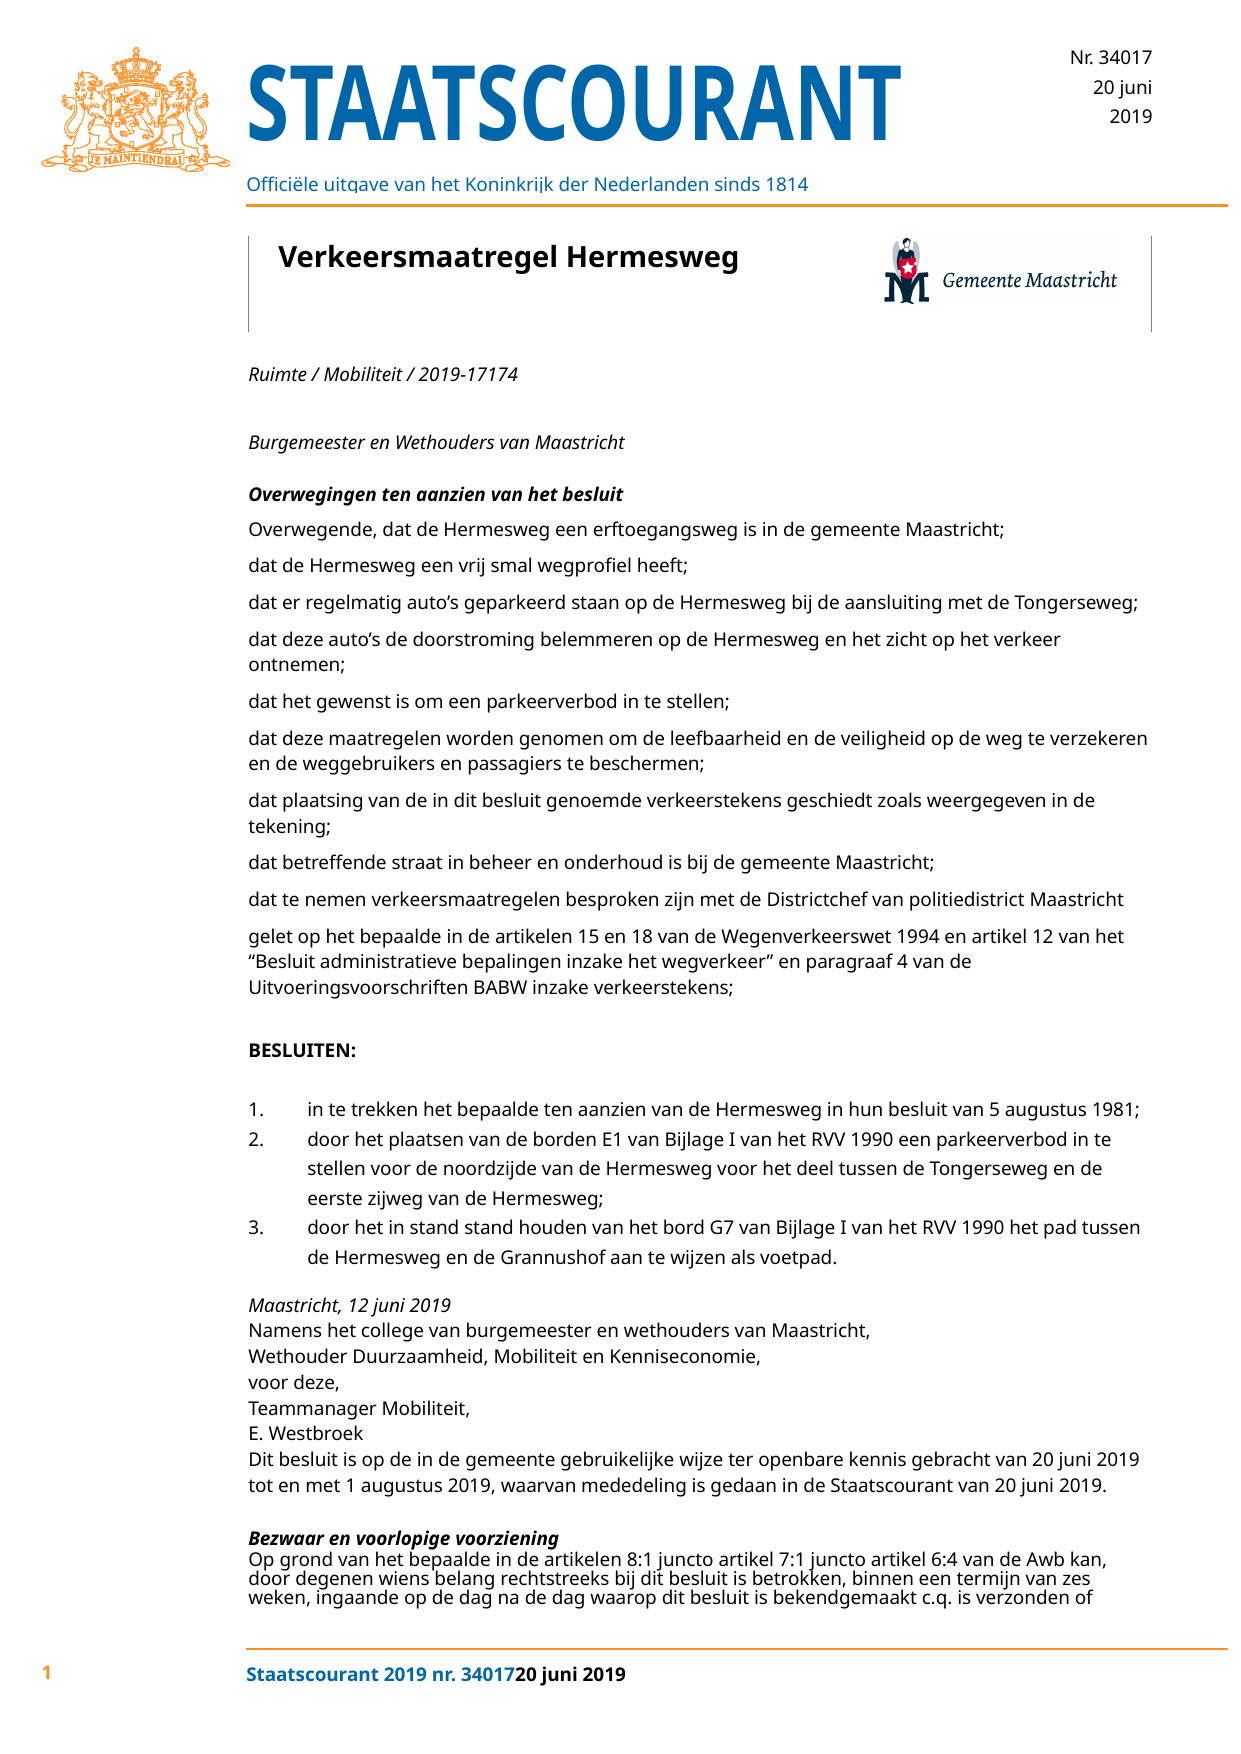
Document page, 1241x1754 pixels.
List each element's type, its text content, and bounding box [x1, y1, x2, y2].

text Bezwaar en voorlopige voorziening [248, 1525, 1152, 1551]
text Ruimte / Mobiliteit / 2019-17174 [248, 361, 1152, 387]
text Maastricht, 12 juni 2019 [248, 1292, 1152, 1318]
text Wethouder Duurzaamheid, Mobiliteit en Kenniseconomie, [248, 1343, 1152, 1369]
text voor deze, [248, 1369, 1152, 1395]
list in te trekken het bepaalde ten aanzien van de Hermesweg in hun besluit van 5 augustus 1981; [248, 1096, 1152, 1122]
text dat het gewenst is om een parkeerverbod in te stellen; [248, 688, 1152, 714]
text dat deze auto’s de doorstroming belemmeren op de Hermesweg en het zicht op het verkeer ontnemen; [248, 626, 1152, 677]
text E. Westbroek [248, 1421, 1152, 1446]
text BESLUITEN: [248, 1037, 1152, 1063]
text dat er regelmatig auto’s geparkeerd staan op de Hermesweg bij de aansluiting met de Tongerseweg; [248, 589, 1152, 615]
text dat deze maatregelen worden genomen om de leefbaarheid en de veiligheid op de weg te verzekeren en de weggebruikers en passagiers te beschermen; [248, 725, 1152, 776]
picture [882, 236, 1119, 306]
text dat plaatsing van de in dit besluit genoemde verkeerstekens geschiedt zoals weergegeven in de tekening; [248, 787, 1152, 839]
text dat betreffende straat in beheer en onderhoud is bij de gemeente Maastricht; [248, 849, 1152, 875]
text Burgemeester en Wethouders van Maastricht [248, 429, 1152, 454]
text Overwegingen ten aanzien van het besluit [248, 482, 1152, 507]
table_header [850, 236, 1151, 332]
text Teammanager Mobiliteit, [248, 1395, 1152, 1421]
text Namens het college van burgemeester en wethouders van Maastricht, [248, 1318, 1152, 1343]
picture [41, 47, 231, 172]
text dat de Hermesweg een vrij smal wegprofiel heeft; [248, 552, 1152, 578]
list door het in stand stand houden van het bord G7 van Bijlage I van het RVV 1990 het pad tussen de Hermesweg en de Grannushof aan te wijzen als voetpad. [248, 1214, 1152, 1270]
text Op grond van het bepaalde in de artikelen 8:1 juncto artikel 7:1 juncto artikel 6:4 van de Awb kan, door degenen wiens belang rechtstreeks bij dit besluit is betrokken, binnen een termijn van zes weken, ingaande op de dag na de dag waarop dit besluit is bekendgemaakt c.q. is verzonden of [248, 1551, 1152, 1608]
text dat te nemen verkeersmaatregelen besproken zijn met de Districtchef van politiedistrict Maastricht [248, 886, 1152, 912]
text gelet op het bepaalde in de artikelen 15 en 18 van de Wegenverkeerswet 1994 en artikel 12 van het “Besluit administratieve bepalingen inzake het wegverkeer” en paragraaf 4 van de Uitvoeringsvoorschriften BABW inzake verkeerstekens; [248, 923, 1152, 1000]
text Overwegende, dat de Hermesweg een erftoegangsweg is in de gemeente Maastricht; [248, 516, 1152, 541]
list door het plaatsen van de borden E1 van Bijlage I van het RVV 1990 een parkeerverbod in te stellen voor de noordzijde van de Hermesweg voor het deel tussen de Tongerseweg en de eerste zijweg van de Hermesweg; [248, 1126, 1152, 1211]
table_header Verkeersmaatregel Hermesweg [249, 236, 850, 332]
text Dit besluit is op de in de gemeente gebruikelijke wijze ter openbare kennis gebracht van 20 juni 2019 tot en met 1 augustus 2019, waarvan mededeling is gedaan in de Staatscourant van 20 juni 2019. [248, 1446, 1152, 1498]
